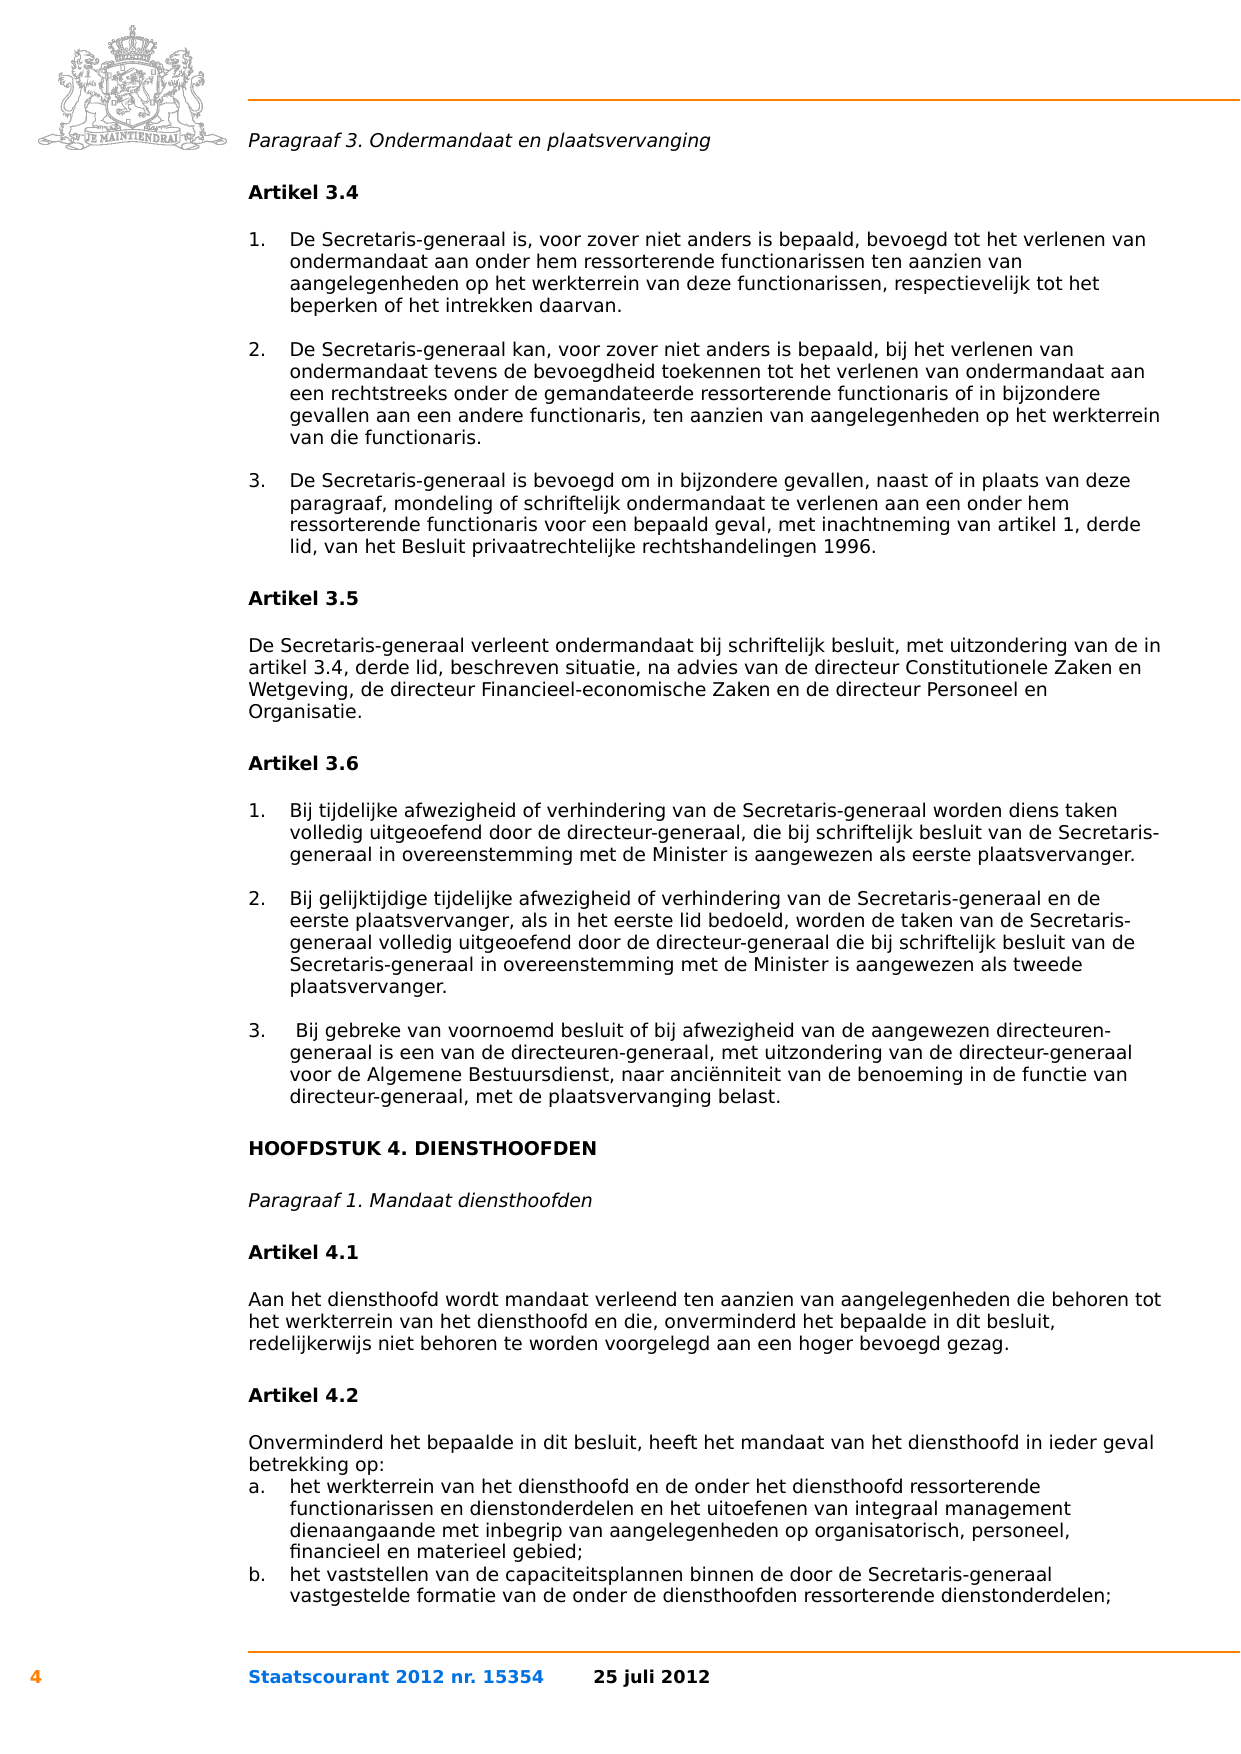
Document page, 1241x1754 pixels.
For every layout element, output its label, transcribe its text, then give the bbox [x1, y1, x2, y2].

text b. het vaststellen van de capaciteitsplannen binnen de door de Secretaris-generaal vastgestelde formatie van de onder de diensthoofden ressorterende dienstonderdelen; [248, 1563, 1163, 1607]
text 1. Bij tijdelijke afwezigheid of verhindering van de Secretaris-generaal worden diens taken volledig uitgeoefend door de directeur-generaal, die bij schriftelijk besluit van de Secretaris-generaal in overeenstemming met de Minister is aangewezen als eerste plaatsvervanger. [248, 800, 1163, 866]
text 3. Bij gebreke van voornoemd besluit of bij afwezigheid van de aangewezen directeuren-generaal is een van de directeuren-generaal, met uitzondering van de directeur-generaal voor de Algemene Bestuursdienst, naar anciënniteit van de benoeming in de functie van directeur-generaal, met de plaatsvervanging belast. [248, 1020, 1163, 1108]
subtitle Artikel 3.5 [248, 588, 1163, 610]
text Aan het diensthoofd wordt mandaat verleend ten aanzien van aangelegenheden die behoren tot het werkterrein van het diensthoofd en die, onverminderd het bepaalde in dit besluit, redelijkerwijs niet behoren te worden voorgelegd aan een hoger bevoegd gezag. [248, 1289, 1163, 1354]
text Onverminderd het bepaalde in dit besluit, heeft het mandaat van het diensthoofd in ieder geval betrekking op: [248, 1432, 1163, 1476]
text 2. De Secretaris-generaal kan, voor zover niet anders is bepaald, bij het verlenen van ondermandaat tevens de bevoegdheid toekennen tot het verlenen van ondermandaat aan een rechtstreeks onder de gemandateerde ressorterende functionaris of in bijzondere gevallen aan een andere functionaris, ten aanzien van aangelegenheden op het werkterrein van die functionaris. [248, 339, 1163, 448]
subtitle Paragraaf 3. Ondermandaat en plaatsvervanging [248, 130, 1163, 152]
picture [38, 25, 227, 150]
text De Secretaris-generaal verleent ondermandaat bij schriftelijk besluit, met uitzondering van de in artikel 3.4, derde lid, beschreven situatie, na advies van de directeur Constitutionele Zaken en Wetgeving, de directeur Financieel-economische Zaken en de directeur Personeel en Organisatie. [248, 635, 1163, 723]
subtitle HOOFDSTUK 4. DIENSTHOOFDEN [248, 1138, 1163, 1160]
text 2. Bij gelijktijdige tijdelijke afwezigheid of verhindering van de Secretaris-generaal en de eerste plaatsvervanger, als in het eerste lid bedoeld, worden de taken van de Secretaris-generaal volledig uitgeoefend door de directeur-generaal die bij schriftelijk besluit van de Secretaris-generaal in overeenstemming met de Minister is aangewezen als tweede plaatsvervanger. [248, 888, 1163, 998]
text 1. De Secretaris-generaal is, voor zover niet anders is bepaald, bevoegd tot het verlenen van ondermandaat aan onder hem ressorterende functionarissen ten aanzien van aangelegenheden op het werkterrein van deze functionarissen, respectievelijk tot het beperken of het intrekken daarvan. [248, 229, 1163, 317]
subtitle Artikel 3.6 [248, 753, 1163, 775]
text 3. De Secretaris-generaal is bevoegd om in bijzondere gevallen, naast of in plaats van deze paragraaf, mondeling of schriftelijk ondermandaat te verlenen aan een onder hem ressorterende functionaris voor een bepaald geval, met inachtneming van artikel 1, derde lid, van het Besluit privaatrechtelijke rechtshandelingen 1996. [248, 470, 1163, 558]
subtitle Artikel 4.2 [248, 1384, 1163, 1407]
text a. het werkterrein van het diensthoofd en de onder het diensthoofd ressorterende functionarissen en dienstonderdelen en het uitoefenen van integraal management dienaangaande met inbegrip van aangelegenheden op organisatorisch, personeel, financieel en materieel gebied; [248, 1476, 1163, 1563]
subtitle Artikel 3.4 [248, 182, 1163, 204]
subtitle Paragraaf 1. Mandaat diensthoofden [248, 1190, 1163, 1212]
subtitle Artikel 4.1 [248, 1242, 1163, 1264]
